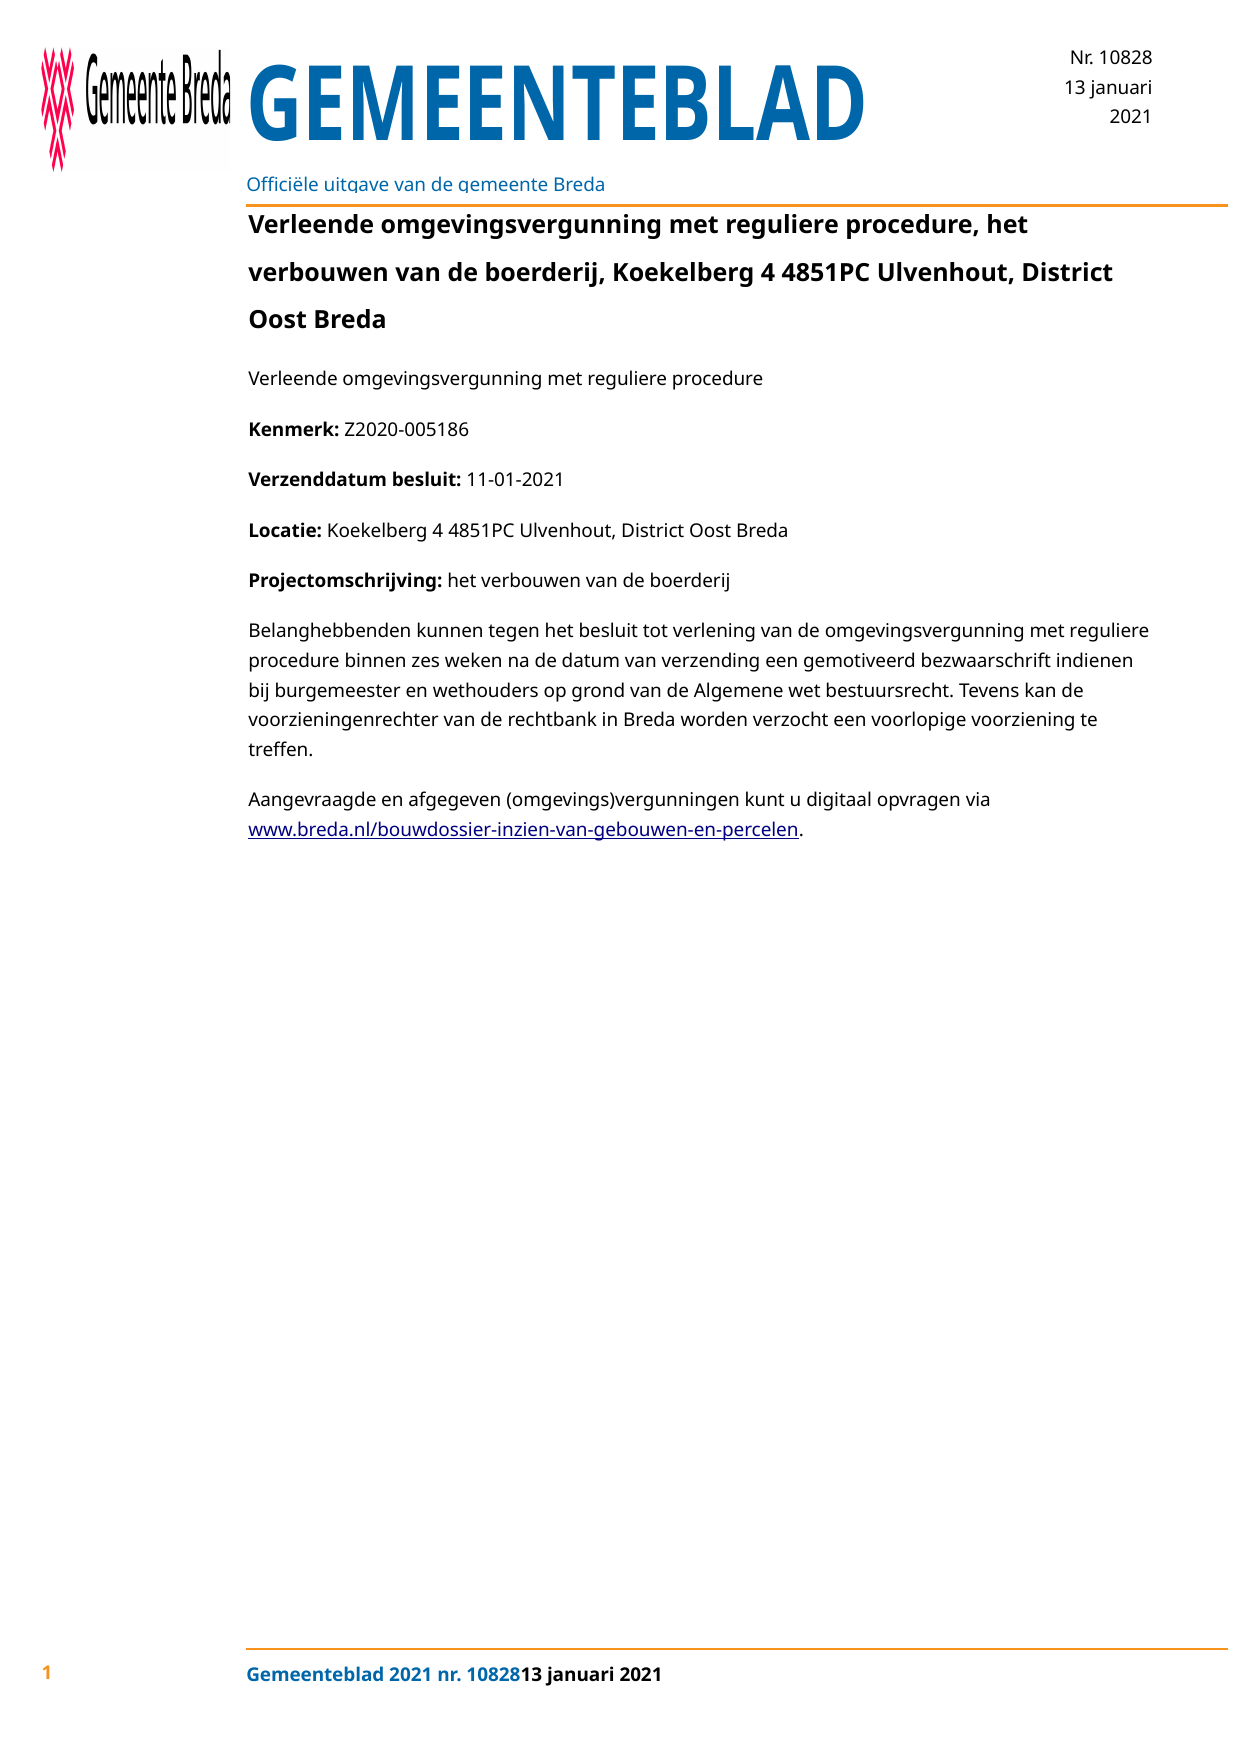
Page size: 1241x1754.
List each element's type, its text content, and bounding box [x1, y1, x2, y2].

text Verzenddatum besluit: 11-01-2021 [248, 466, 1152, 492]
text Projectomschrijving: het verbouwen van de boerderij [248, 567, 1152, 593]
text Belanghebbenden kunnen tegen het besluit tot verlening van de omgevingsvergunning met reguliere procedure binnen zes weken na de datum van verzending een gemotiveerd bezwaarschrift indienen bij burgemeester en wethouders op grond van de Algemene wet bestuursrecht. Tevens kan de voorzieningenrechter van de rechtbank in Breda worden verzocht een voorlopige voorziening te treffen. [248, 618, 1152, 762]
picture [41, 47, 231, 172]
text Verleende omgevingsvergunning met reguliere procedure [248, 366, 1152, 391]
text Aangevraagde en afgegeven (omgevings)vergunningen kunt u digitaal opvragen via www.breda.nl/bouwdossier-inzien-van-gebouwen-en-percelen. [248, 786, 1152, 842]
text Verleende omgevingsvergunning met reguliere procedure, het verbouwen van de boerderij, Koekelberg 4 4851PC Ulvenhout, District Oost Breda [248, 207, 1152, 336]
text Kenmerk: Z2020-005186 [248, 416, 1152, 442]
text Locatie: Koekelberg 4 4851PC Ulvenhout, District Oost Breda [248, 517, 1152, 542]
